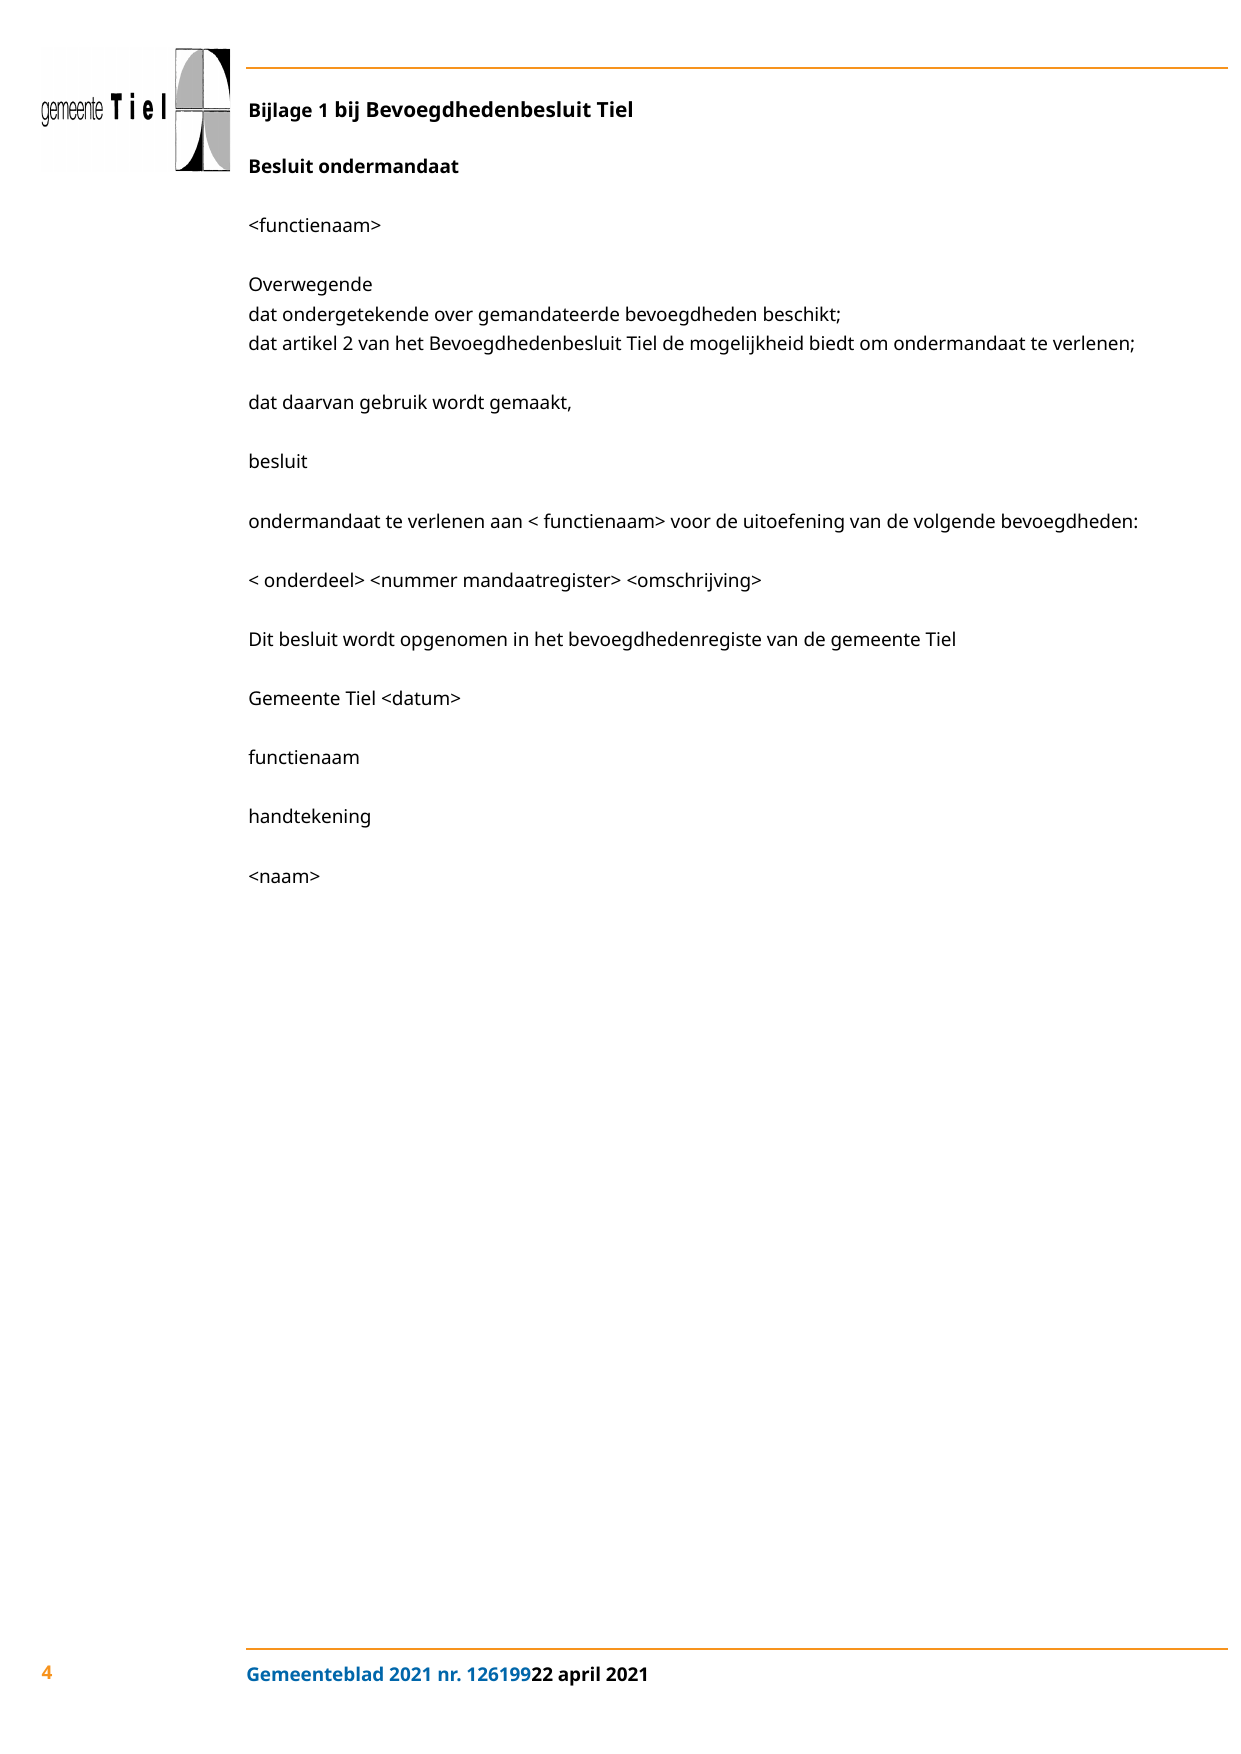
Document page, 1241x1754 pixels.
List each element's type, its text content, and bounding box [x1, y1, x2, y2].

text < onderdeel> <nummer mandaatregister> <omschrijving> [248, 567, 1152, 593]
text functienaam [248, 744, 1152, 770]
text handtekening [248, 804, 1152, 829]
text <naam> [248, 863, 1152, 889]
text Bijlage 1 bij Bevoegdhedenbesluit Tiel [248, 95, 1152, 123]
picture [41, 47, 231, 172]
text Dit besluit wordt opgenomen in het bevoegdhedenregiste van de gemeente Tiel [248, 626, 1152, 652]
text Gemeente Tiel <datum> [248, 685, 1152, 711]
text <functienaam> [248, 212, 1152, 238]
text ondermandaat te verlenen aan < functienaam> voor de uitoefening van de volgende bevoegdheden: [248, 508, 1152, 534]
text Overwegende [248, 271, 1152, 297]
text Besluit ondermandaat [248, 153, 1152, 179]
text dat ondergetekende over gemandateerde bevoegdheden beschikt; [248, 301, 1152, 327]
text dat daarvan gebruik wordt gemaakt, [248, 389, 1152, 415]
text dat artikel 2 van het Bevoegdhedenbesluit Tiel de mogelijkheid biedt om ondermandaat te verlenen; [248, 330, 1152, 356]
text besluit [248, 449, 1152, 474]
